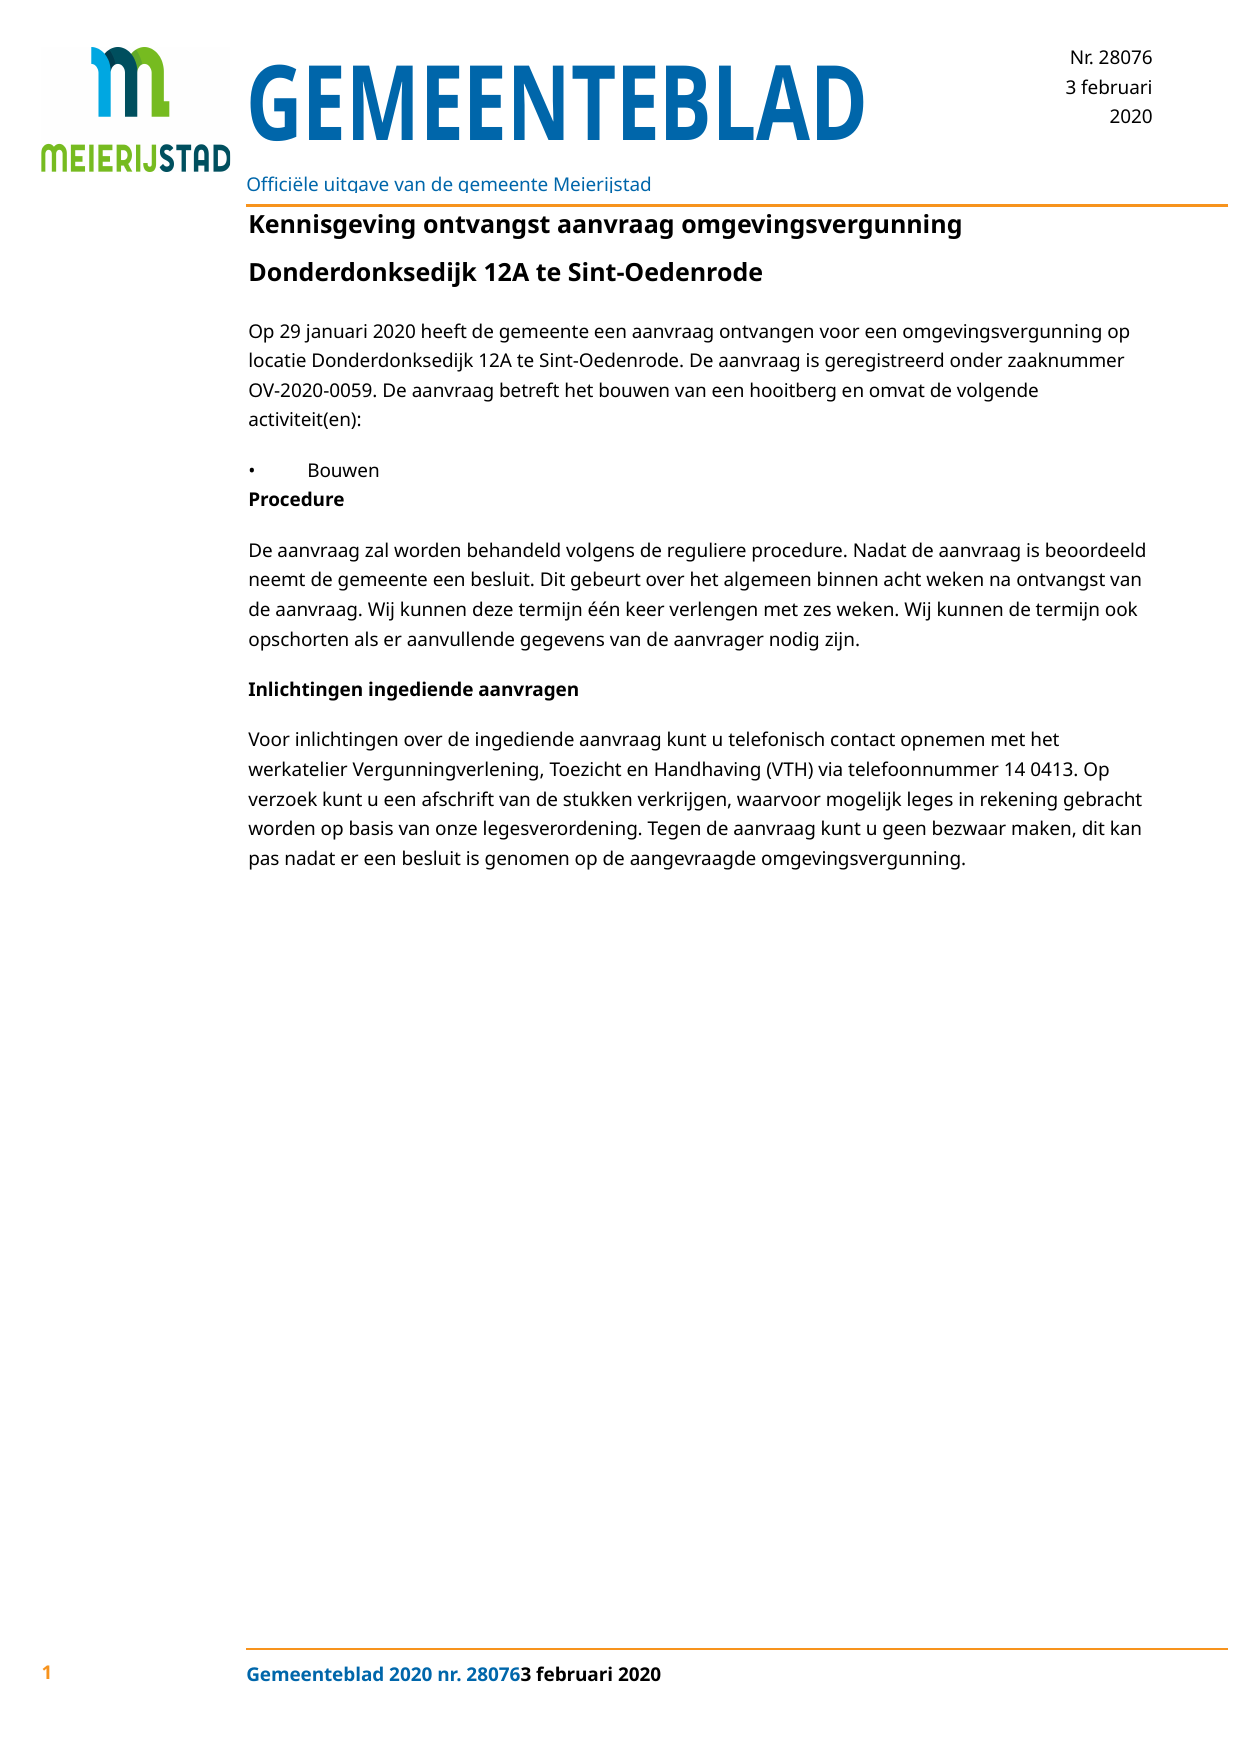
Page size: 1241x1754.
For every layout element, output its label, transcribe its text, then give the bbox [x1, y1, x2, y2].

text Procedure [248, 487, 1152, 512]
text De aanvraag zal worden behandeld volgens de reguliere procedure. Nadat de aanvraag is beoordeeld neemt de gemeente een besluit. Dit gebeurt over het algemeen binnen acht weken na ontvangst van de aanvraag. Wij kunnen deze termijn één keer verlengen met zes weken. Wij kunnen de termijn ook opschorten als er aanvullende gegevens van de aanvrager nodig zijn. [248, 537, 1152, 652]
text Inlichtingen ingediende aanvragen [248, 676, 1152, 702]
text Kennisgeving ontvangst aanvraag omgevingsvergunning Donderdonksedijk 12A te Sint-Oedenrode [248, 207, 1152, 288]
picture [41, 47, 231, 172]
list Bouwen [248, 457, 1152, 483]
text Op 29 januari 2020 heeft de gemeente een aanvraag ontvangen voor een omgevingsvergunning op locatie Donderdonksedijk 12A te Sint-Oedenrode. De aanvraag is geregistreerd onder zaaknummer OV-2020-0059. De aanvraag betreft het bouwen van een hooitberg en omvat de volgende activiteit(en): [248, 318, 1152, 432]
text Voor inlichtingen over de ingediende aanvraag kunt u telefonisch contact opnemen met het werkatelier Vergunningverlening, Toezicht en Handhaving (VTH) via telefoonnummer 14 0413. Op verzoek kunt u een afschrift van de stukken verkrijgen, waarvoor mogelijk leges in rekening gebracht worden op basis van onze legesverordening. Tegen de aanvraag kunt u geen bezwaar maken, dit kan pas nadat er een besluit is genomen op de aangevraagde omgevingsvergunning. [248, 727, 1152, 871]
